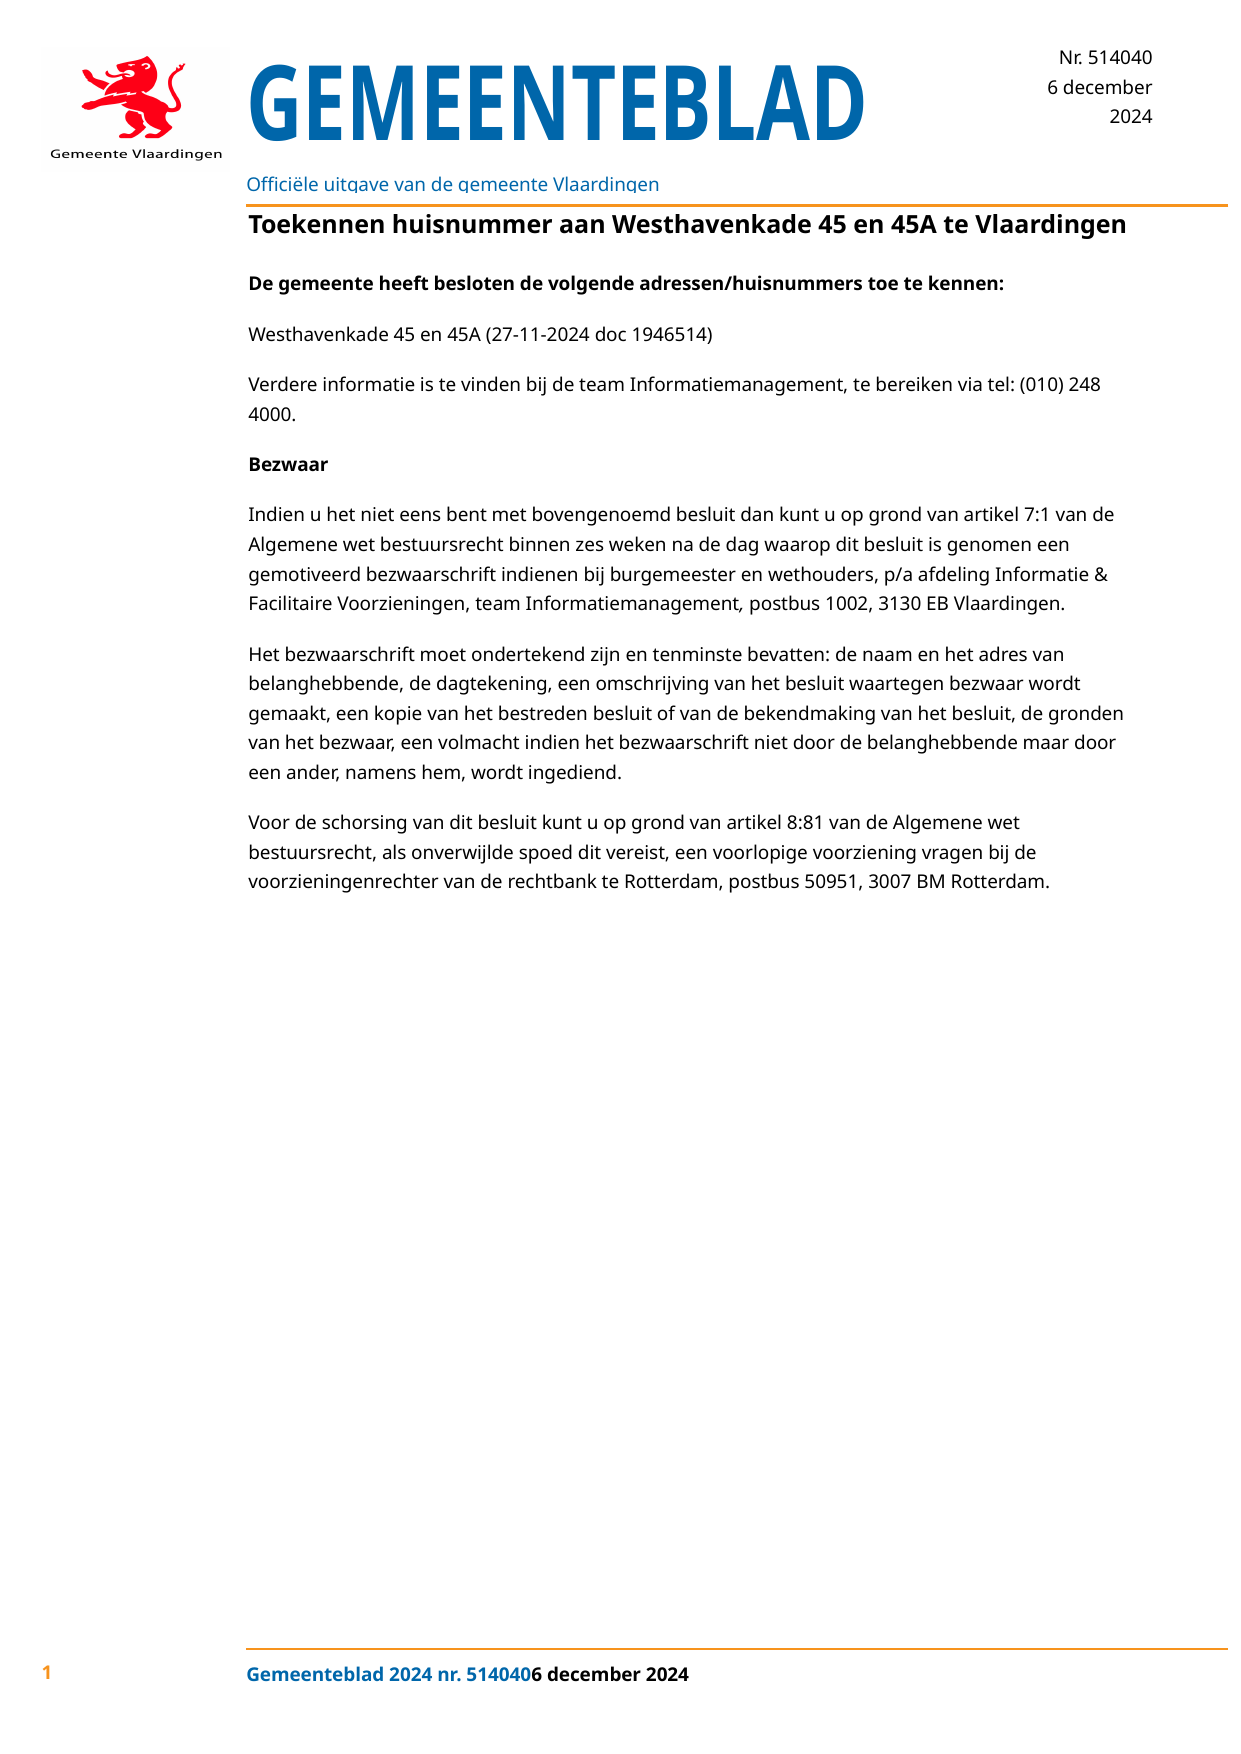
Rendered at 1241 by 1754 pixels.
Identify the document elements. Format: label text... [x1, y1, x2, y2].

text Het bezwaarschrift moet ondertekend zijn en tenminste bevatten: de naam en het adres van belanghebbende, de dagtekening, een omschrijving van het besluit waartegen bezwaar wordt gemaakt, een kopie van het bestreden besluit of van de bekendmaking van het besluit, de gronden van het bezwaar, een volmacht indien het bezwaarschrift niet door de belanghebbende maar door een ander, namens hem, wordt ingediend. [248, 641, 1152, 785]
text Bezwaar [248, 451, 1152, 477]
text Toekennen huisnummer aan Westhavenkade 45 en 45A te Vlaardingen [248, 207, 1152, 241]
text De gemeente heeft besloten de volgende adressen/huisnummers toe te kennen: [248, 270, 1152, 296]
text Indien u het niet eens bent met bovengenoemd besluit dan kunt u op grond van artikel 7:1 van de Algemene wet bestuursrecht binnen zes weken na de dag waarop dit besluit is genomen een gemotiveerd bezwaarschrift indienen bij burgemeester en wethouders, p/a afdeling Informatie & Facilitaire Voorzieningen, team Informatiemanagement, postbus 1002, 3130 EB Vlaardingen. [248, 502, 1152, 616]
text Westhavenkade 45 en 45A (27-11-2024 doc 1946514) [248, 321, 1152, 346]
picture [41, 47, 231, 172]
text Voor de schorsing van dit besluit kunt u op grond van artikel 8:81 van de Algemene wet bestuursrecht, als onverwijlde spoed dit vereist, een voorlopige voorziening vragen bij de voorzieningenrechter van de rechtbank te Rotterdam, postbus 50951, 3007 BM Rotterdam. [248, 809, 1152, 894]
text Verdere informatie is te vinden bij de team Informatiemanagement, te bereiken via tel: (010) 248 4000. [248, 371, 1152, 426]
